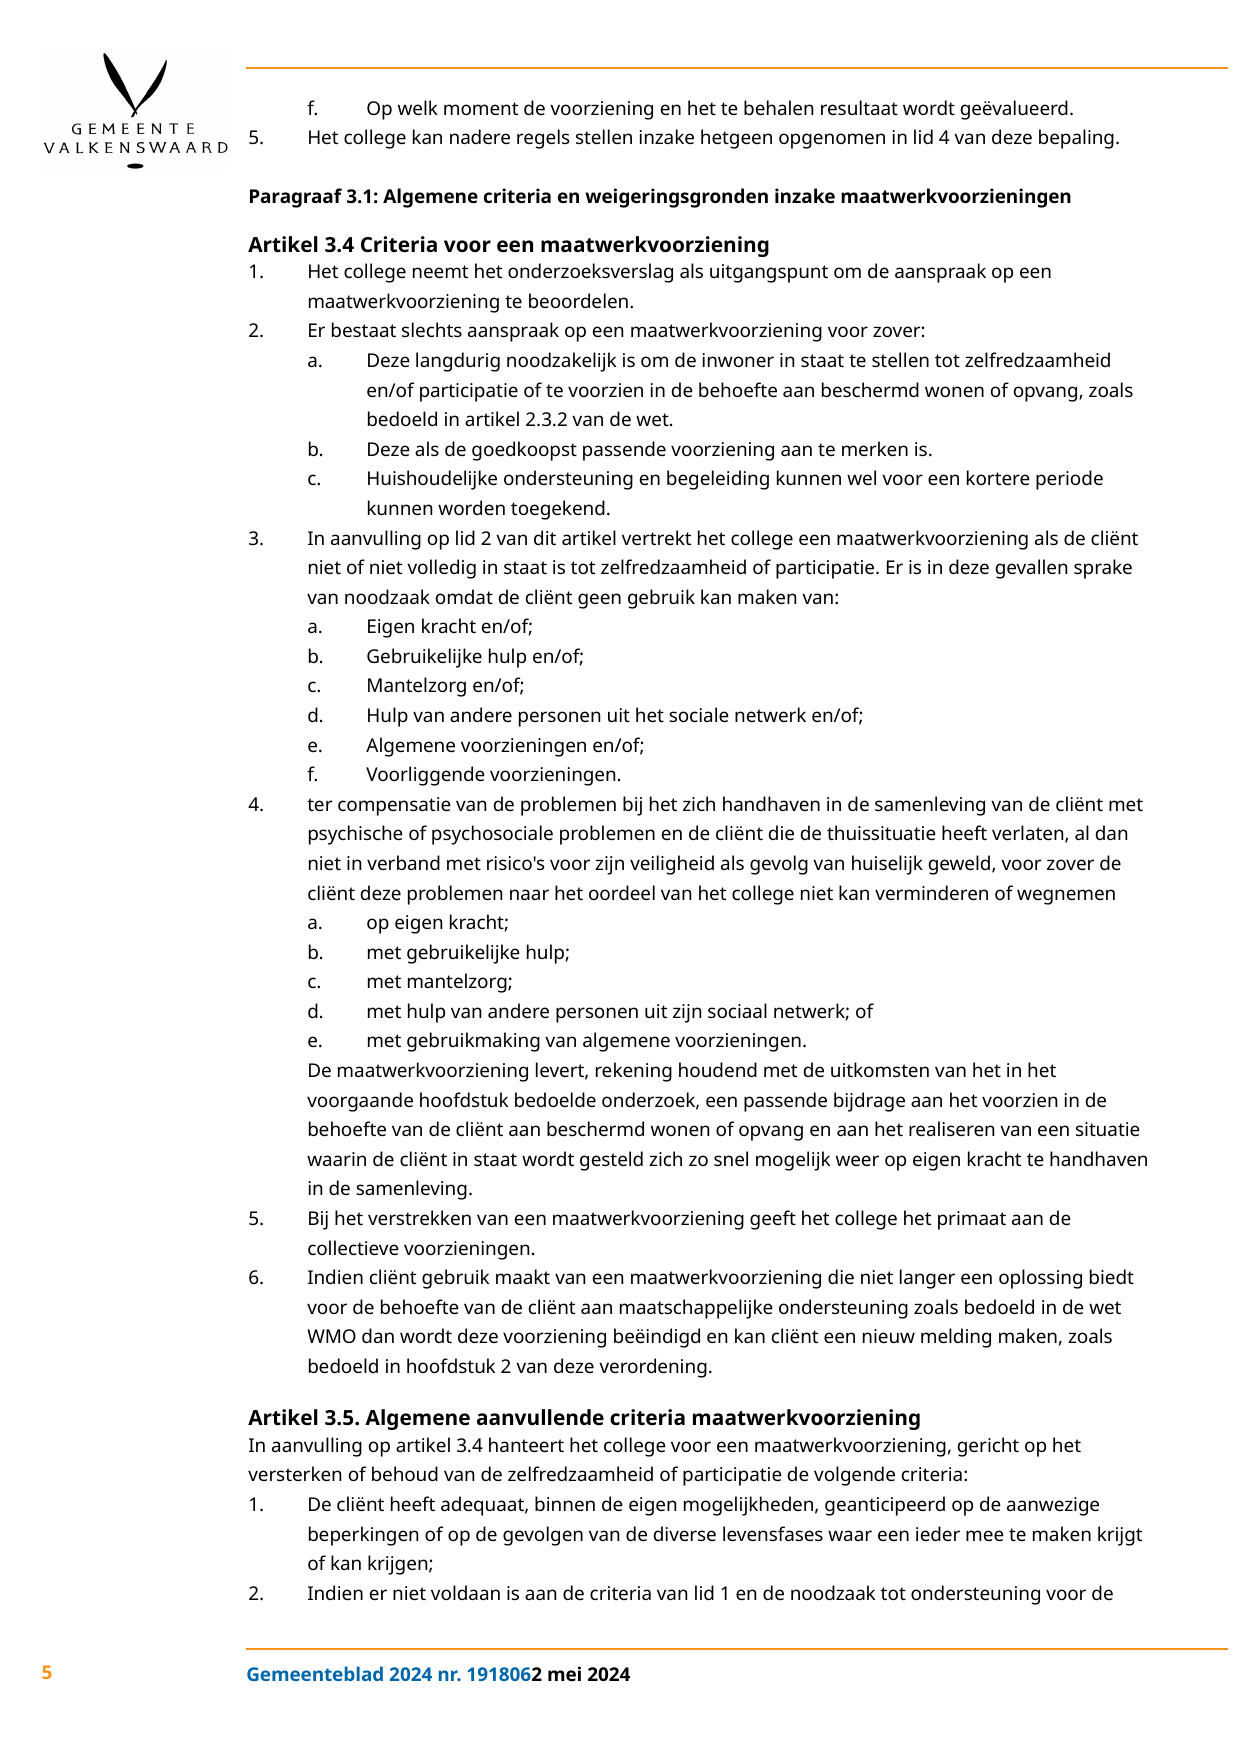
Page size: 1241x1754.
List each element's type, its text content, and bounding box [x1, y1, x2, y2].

list Deze langdurig noodzakelijk is om de inwoner in staat te stellen tot zelfredzaamheid en/of participatie of te voorzien in de behoefte aan beschermd wonen of opvang, zoals bedoeld in artikel 2.3.2 van de wet. [307, 347, 1152, 432]
list Het college kan nadere regels stellen inzake hetgeen opgenomen in lid 4 van deze bepaling. [248, 124, 1152, 150]
list met mantelzorg; [307, 968, 1152, 994]
list met hulp van andere personen uit zijn sociaal netwerk; of [307, 998, 1152, 1024]
list Indien er niet voldaan is aan de criteria van lid 1 en de noodzaak tot ondersteuning voor de [248, 1580, 1152, 1606]
text Artikel 3.4 Criteria voor een maatwerkvoorziening [248, 230, 1152, 258]
list In aanvulling op lid 2 van dit artikel vertrekt het college een maatwerkvoorziening als de cliënt niet of niet volledig in staat is tot zelfredzaamheid of participatie. Er is in deze gevallen sprake van noodzaak omdat de cliënt geen gebruik kan maken van: [248, 525, 1152, 610]
list Huishoudelijke ondersteuning en begeleiding kunnen wel voor een kortere periode kunnen worden toegekend. [307, 466, 1152, 521]
list Indien cliënt gebruik maakt van een maatwerkvoorziening die niet langer een oplossing biedt voor de behoefte van de cliënt aan maatschappelijke ondersteuning zoals bedoeld in de wet WMO dan wordt deze voorziening beëindigd en kan cliënt een nieuw melding maken, zoals bedoeld in hoofdstuk 2 van deze verordening. [248, 1264, 1152, 1379]
text Artikel 3.5. Algemene aanvullende criteria maatwerkvoorziening [248, 1403, 1152, 1432]
list Mantelzorg en/of; [307, 673, 1152, 698]
list Gebruikelijke hulp en/of; [307, 643, 1152, 669]
list Eigen kracht en/of; [307, 613, 1152, 639]
list op eigen kracht; [307, 909, 1152, 935]
list ter compensatie van de problemen bij het zich handhaven in de samenleving van de cliënt met psychische of psychosociale problemen en de cliënt die de thuissituatie heeft verlaten, al dan niet in verband met risico's voor zijn veiligheid als gevolg van huiselijk geweld, voor zover de cliënt deze problemen naar het oordeel van het college niet kan verminderen of wegnemen [248, 791, 1152, 906]
text In aanvulling op artikel 3.4 hanteert het college voor een maatwerkvoorziening, gericht op het versterken of behoud van de zelfredzaamheid of participatie de volgende criteria: [248, 1432, 1152, 1487]
list Er bestaat slechts aanspraak op een maatwerkvoorziening voor zover: [248, 318, 1152, 343]
list Deze als de goedkoopst passende voorziening aan te merken is. [307, 436, 1152, 462]
list Het college neemt het onderzoeksverslag als uitgangspunt om de aanspraak op een maatwerkvoorziening te beoordelen. [248, 258, 1152, 314]
list met gebruikmaking van algemene voorzieningen. [307, 1028, 1152, 1053]
list Op welk moment de voorziening en het te behalen resultaat wordt geëvalueerd. [307, 95, 1152, 121]
list De cliënt heeft adequaat, binnen de eigen mogelijkheden, geanticipeerd op de aanwezige beperkingen of op de gevolgen van de diverse levensfases waar een ieder mee te maken krijgt of kan krijgen; [248, 1491, 1152, 1576]
list met gebruikelijke hulp; [307, 939, 1152, 965]
list Algemene voorzieningen en/of; [307, 732, 1152, 758]
list Bij het verstrekken van een maatwerkvoorziening geeft het college het primaat aan de collectieve voorzieningen. [248, 1205, 1152, 1261]
list De maatwerkvoorziening levert, rekening houdend met de uitkomsten van het in het voorgaande hoofdstuk bedoelde onderzoek, een passende bijdrage aan het voorzien in de behoefte van de cliënt aan beschermd wonen of opvang en aan het realiseren van een situatie waarin de cliënt in staat wordt gesteld zich zo snel mogelijk weer op eigen kracht te handhaven in de samenleving. [248, 1057, 1152, 1201]
list Voorliggende voorzieningen. [307, 761, 1152, 787]
text Paragraaf 3.1: Algemene criteria en weigeringsgronden inzake maatwerkvoorzieningen [248, 183, 1152, 209]
picture [41, 47, 231, 172]
list Hulp van andere personen uit het sociale netwerk en/of; [307, 702, 1152, 728]
